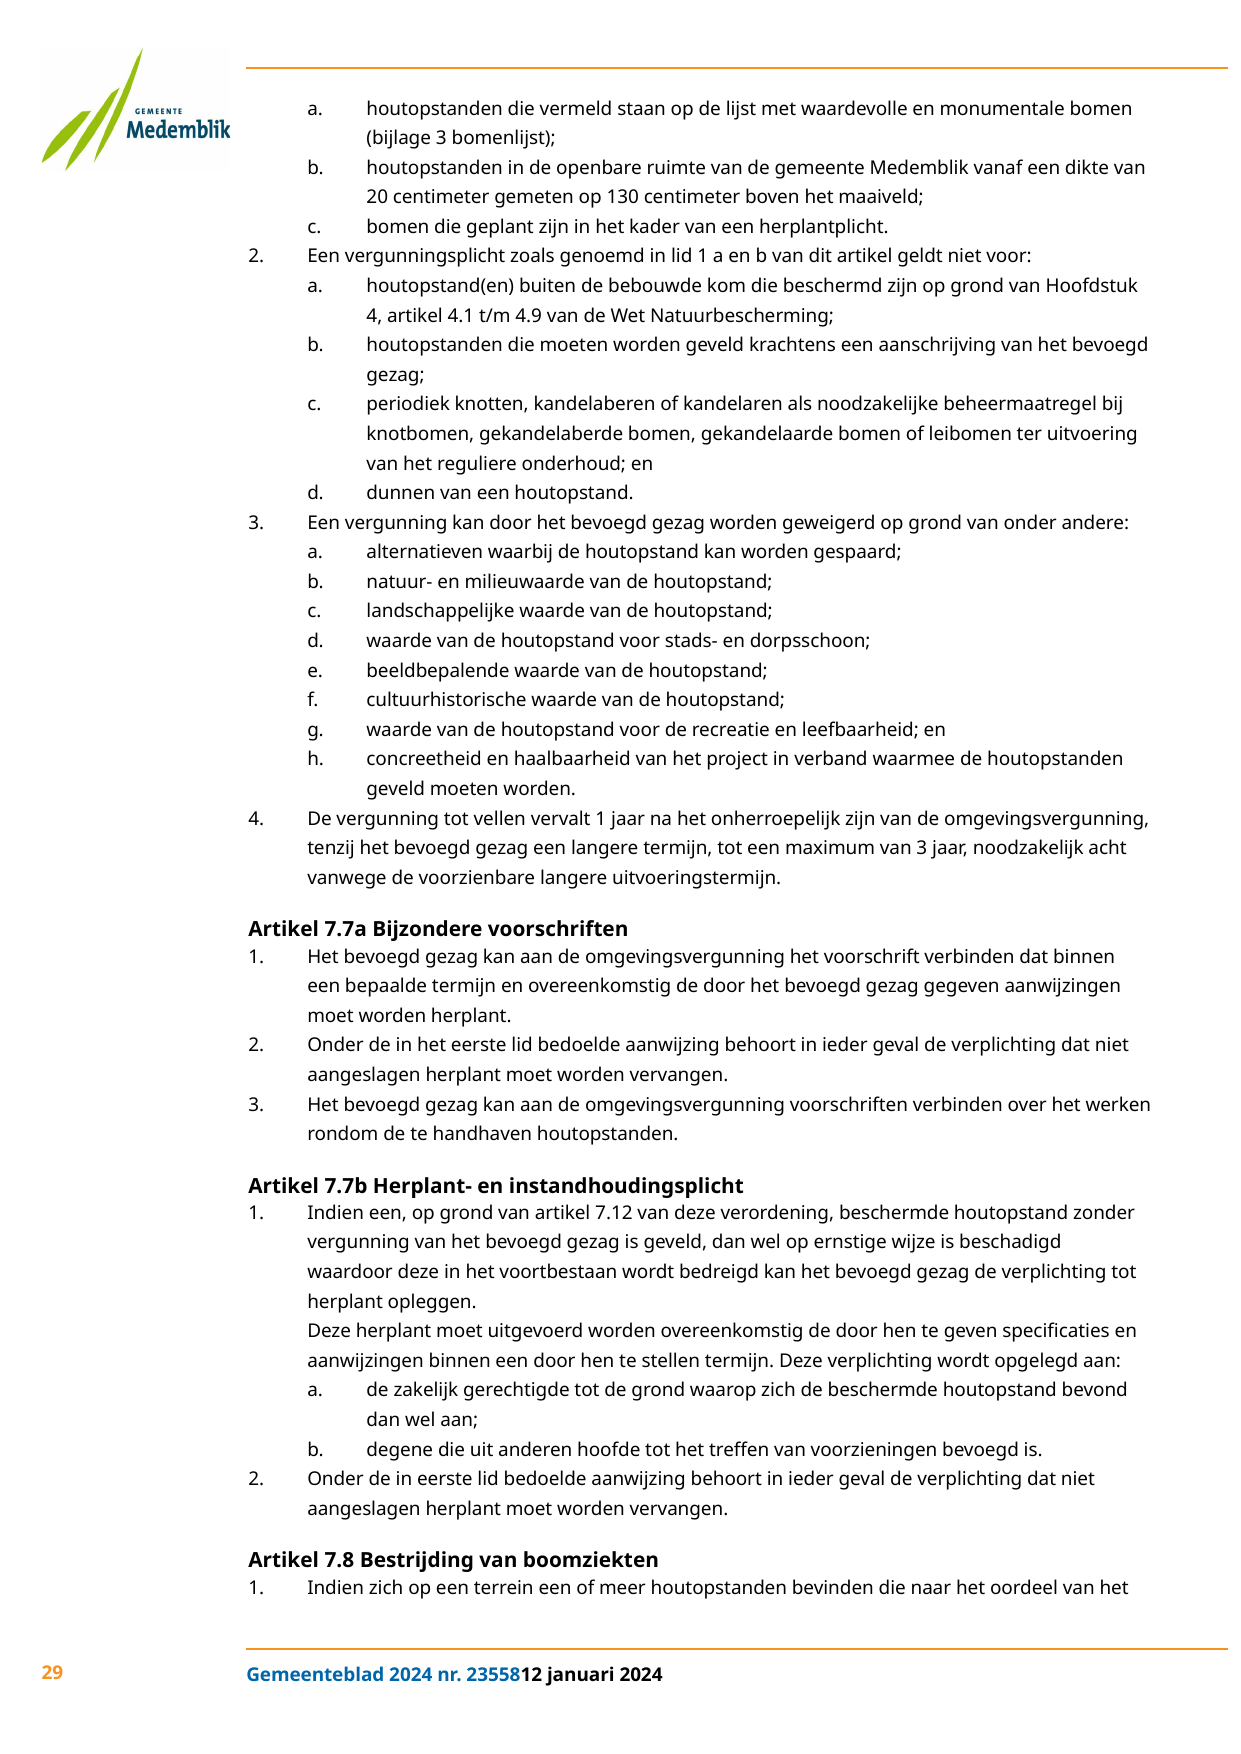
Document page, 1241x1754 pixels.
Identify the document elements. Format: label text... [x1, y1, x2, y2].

list landschappelijke waarde van de houtopstand; [307, 598, 1152, 623]
list Onder de in het eerste lid bedoelde aanwijzing behoort in ieder geval de verplichting dat niet aangeslagen herplant moet worden vervangen. [248, 1032, 1152, 1087]
list Onder de in eerste lid bedoelde aanwijzing behoort in ieder geval de verplichting dat niet aangeslagen herplant moet worden vervangen. [248, 1465, 1152, 1521]
list beeldbepalende waarde van de houtopstand; [307, 657, 1152, 683]
list houtopstanden die moeten worden geveld krachtens een aanschrijving van het bevoegd gezag; [307, 331, 1152, 387]
list Een vergunningsplicht zoals genoemd in lid 1 a en b van dit artikel geldt niet voor: [248, 243, 1152, 268]
list houtopstanden die vermeld staan op de lijst met waardevolle en monumentale bomen (bijlage 3 bomenlijst); [307, 95, 1152, 150]
list cultuurhistorische waarde van de houtopstand; [307, 686, 1152, 712]
text Artikel 7.7b Herplant- en instandhoudingsplicht [248, 1171, 1152, 1199]
list periodiek knotten, kandelaberen of kandelaren als noodzakelijke beheermaatregel bij knotbomen, gekandelaberde bomen, gekandelaarde bomen of leibomen ter uitvoering van het reguliere onderhoud; en [307, 391, 1152, 476]
list houtopstand(en) buiten de bebouwde kom die beschermd zijn op grond van Hoofdstuk 4, artikel 4.1 t/m 4.9 van de Wet Natuurbescherming; [307, 272, 1152, 328]
list Een vergunning kan door het bevoegd gezag worden geweigerd op grond van onder andere: [248, 509, 1152, 535]
list de zakelijk gerechtigde tot de grond waarop zich de beschermde houtopstand bevond dan wel aan; [307, 1377, 1152, 1432]
list natuur- en milieuwaarde van de houtopstand; [307, 568, 1152, 594]
text Artikel 7.8 Bestrijding van boomziekten [248, 1545, 1152, 1574]
list De vergunning tot vellen vervalt 1 jaar na het onherroepelijk zijn van de omgevingsvergunning, tenzij het bevoegd gezag een langere termijn, tot een maximum van 3 jaar, noodzakelijk acht vanwege de voorzienbare langere uitvoeringstermijn. [248, 805, 1152, 890]
list alternatieven waarbij de houtopstand kan worden gespaard; [307, 538, 1152, 564]
list Indien een, op grond van artikel 7.12 van deze verordening, beschermde houtopstand zonder vergunning van het bevoegd gezag is geveld, dan wel op ernstige wijze is beschadigd waardoor deze in het voortbestaan wordt bedreigd kan het bevoegd gezag de verplichting tot herplant opleggen. [248, 1199, 1152, 1314]
list houtopstanden in de openbare ruimte van de gemeente Medemblik vanaf een dikte van 20 centimeter gemeten op 130 centimeter boven het maaiveld; [307, 154, 1152, 209]
list Het bevoegd gezag kan aan de omgevingsvergunning het voorschrift verbinden dat binnen een bepaalde termijn en overeenkomstig de door het bevoegd gezag gegeven aanwijzingen moet worden herplant. [248, 943, 1152, 1028]
list bomen die geplant zijn in het kader van een herplantplicht. [307, 213, 1152, 239]
list Het bevoegd gezag kan aan de omgevingsvergunning voorschriften verbinden over het werken rondom de te handhaven houtopstanden. [248, 1091, 1152, 1146]
list Deze herplant moet uitgevoerd worden overeenkomstig de door hen te geven specificaties en aanwijzingen binnen een door hen te stellen termijn. Deze verplichting wordt opgelegd aan: [248, 1317, 1152, 1373]
picture [41, 47, 231, 172]
list waarde van de houtopstand voor stads- en dorpsschoon; [307, 627, 1152, 653]
list waarde van de houtopstand voor de recreatie en leefbaarheid; en [307, 716, 1152, 742]
list Indien zich op een terrein een of meer houtopstanden bevinden die naar het oordeel van het [248, 1574, 1152, 1599]
list dunnen van een houtopstand. [307, 479, 1152, 505]
list degene die uit anderen hoofde tot het treffen van voorzieningen bevoegd is. [307, 1436, 1152, 1462]
list concreetheid en haalbaarheid van het project in verband waarmee de houtopstanden geveld moeten worden. [307, 746, 1152, 801]
text Artikel 7.7a Bijzondere voorschriften [248, 914, 1152, 943]
